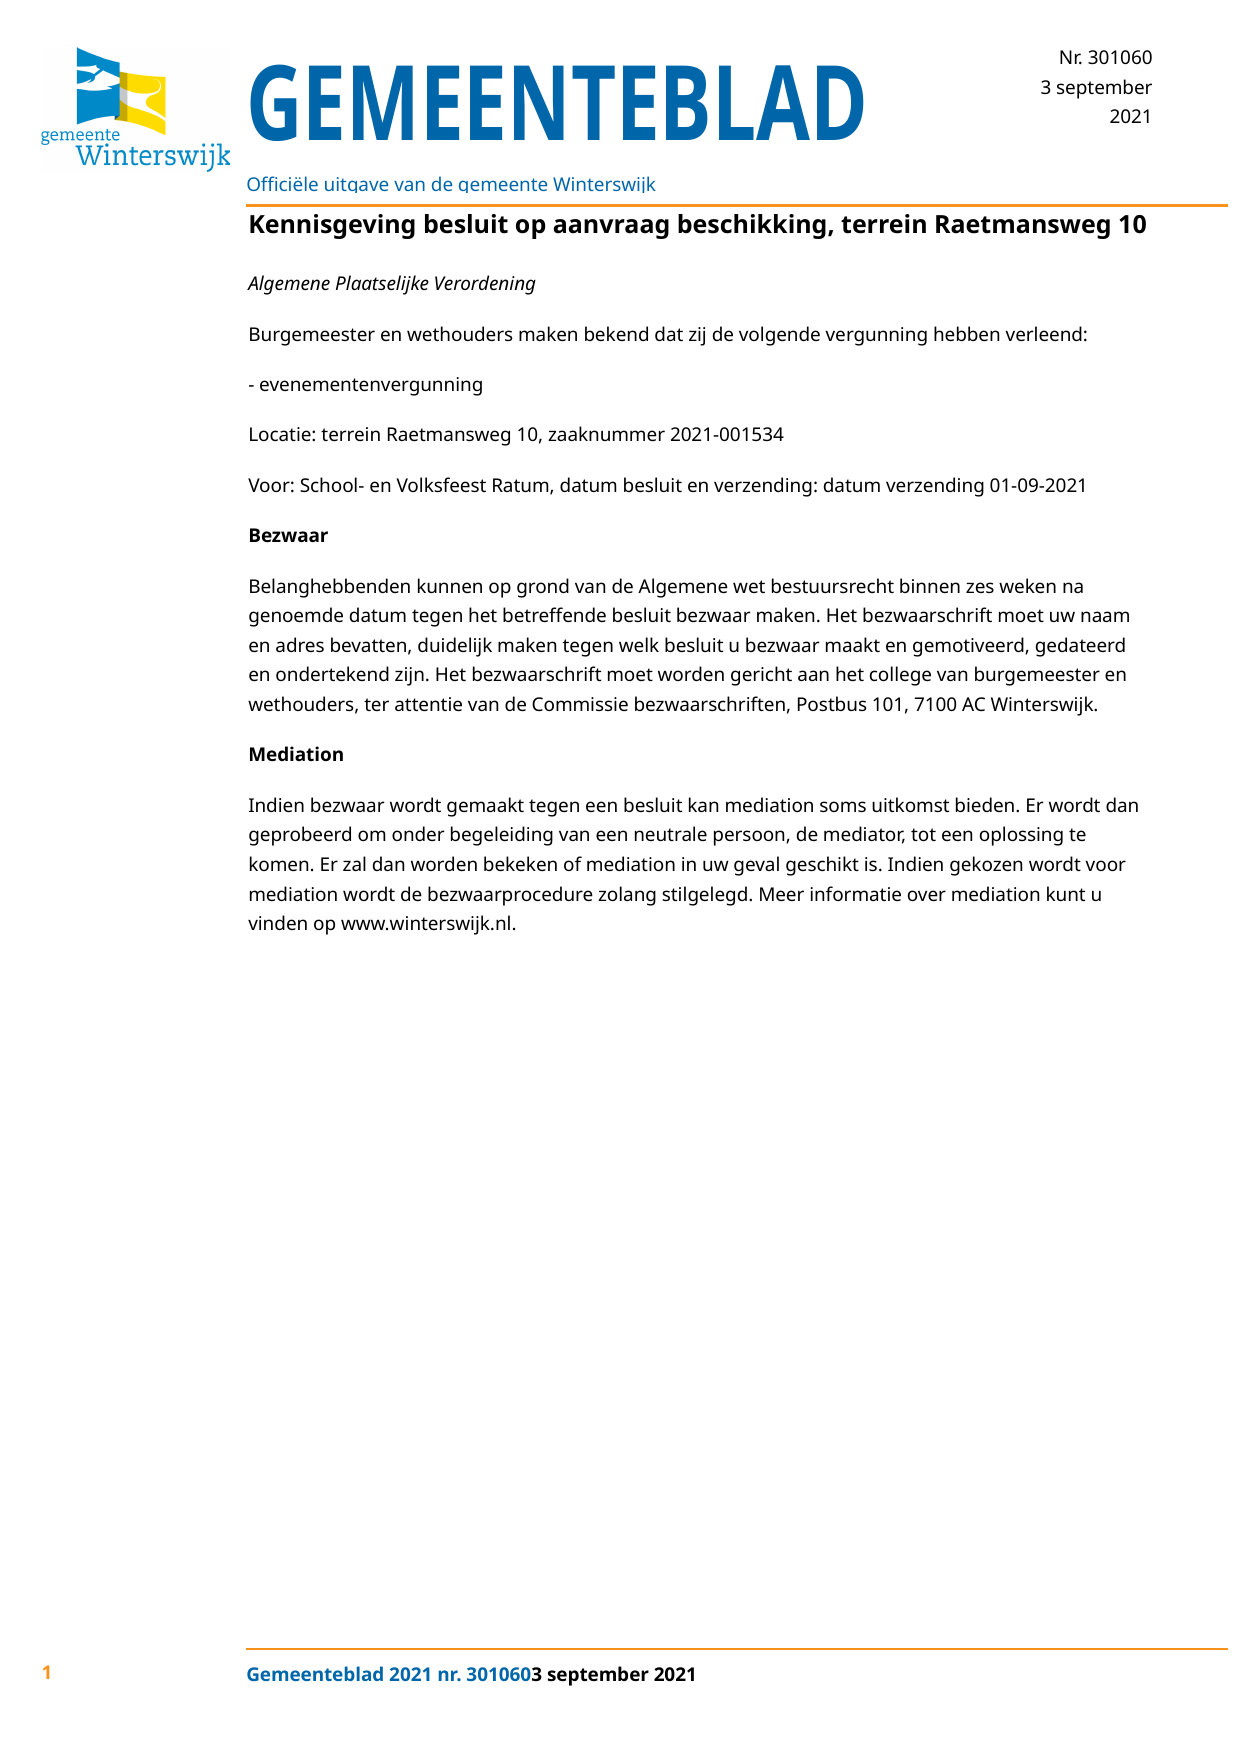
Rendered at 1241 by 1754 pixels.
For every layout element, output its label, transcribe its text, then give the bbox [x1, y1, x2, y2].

text - evenementenvergunning [248, 371, 1152, 397]
text Locatie: terrein Raetmansweg 10, zaaknummer 2021-001534 [248, 422, 1152, 447]
text Algemene Plaatselijke Verordening [248, 270, 1152, 296]
text Burgemeester en wethouders maken bekend dat zij de volgende vergunning hebben verleend: [248, 321, 1152, 346]
text Voor: School- en Volksfeest Ratum, datum besluit en verzending: datum verzending 01-09-2021 [248, 472, 1152, 498]
text Mediation [248, 742, 1152, 767]
text Belanghebbenden kunnen op grond van de Algemene wet bestuursrecht binnen zes weken na genoemde datum tegen het betreffende besluit bezwaar maken. Het bezwaarschrift moet uw naam en adres bevatten, duidelijk maken tegen welk besluit u bezwaar maakt en gemotiveerd, gedateerd en ondertekend zijn. Het bezwaarschrift moet worden gericht aan het college van burgemeester en wethouders, ter attentie van de Commissie bezwaarschriften, Postbus 101, 7100 AC Winterswijk. [248, 573, 1152, 717]
picture [225, 153, 231, 162]
text Indien bezwaar wordt gemaakt tegen een besluit kan mediation soms uitkomst bieden. Er wordt dan geprobeerd om onder begeleiding van een neutrale persoon, de mediator, tot een oplossing te komen. Er zal dan worden bekeken of mediation in uw geval geschikt is. Indien gekozen wordt voor mediation wordt de bezwaarprocedure zolang stilgelegd. Meer informatie over mediation kunt u vinden op www.winterswijk.nl. [248, 792, 1152, 936]
text Kennisgeving besluit op aanvraag beschikking, terrein Raetmansweg 10 [248, 207, 1152, 241]
text Bezwaar [248, 522, 1152, 548]
picture [41, 47, 231, 172]
